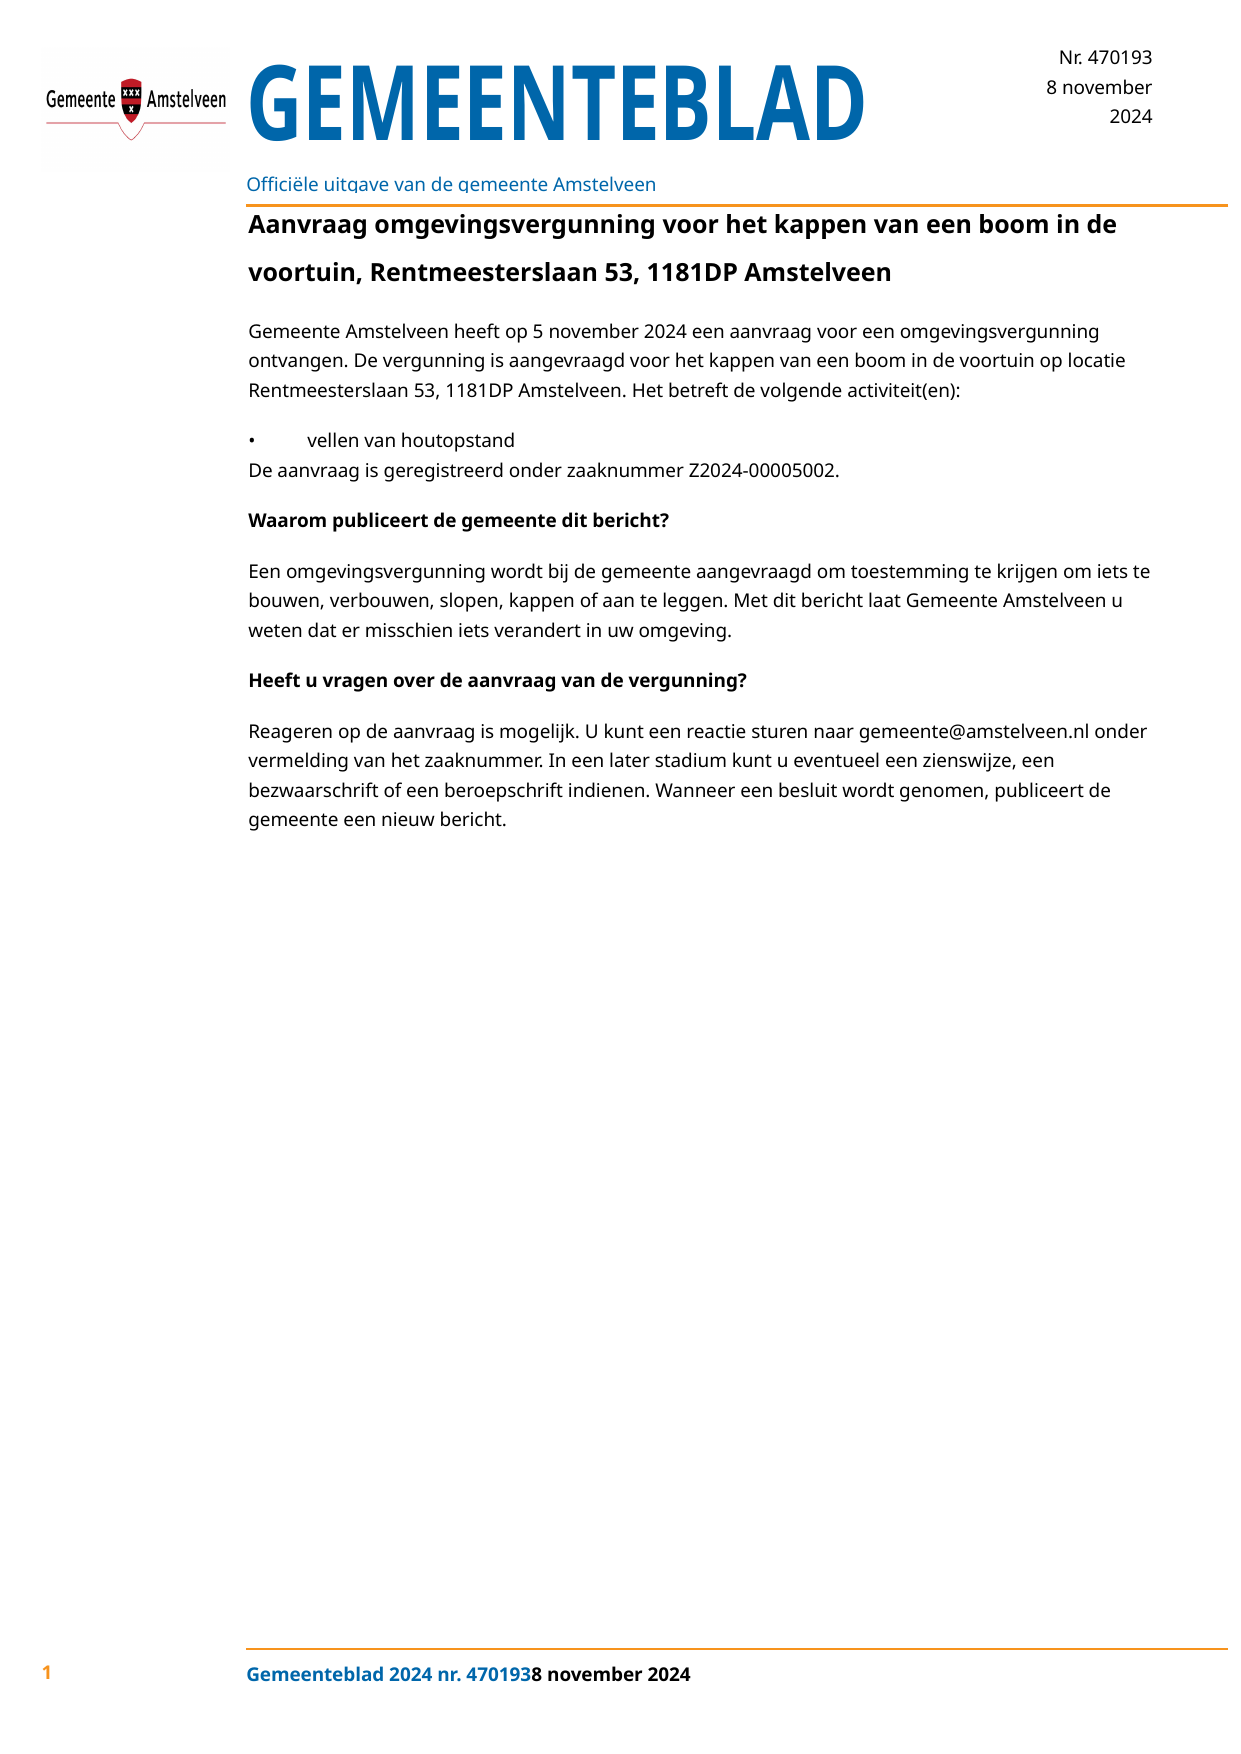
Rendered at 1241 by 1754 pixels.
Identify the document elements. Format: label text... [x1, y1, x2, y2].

text Reageren op de aanvraag is mogelijk. U kunt een reactie sturen naar gemeente@amstelveen.nl onder vermelding van het zaaknummer. In een later stadium kunt u eventueel een zienswijze, een bezwaarschrift of een beroepschrift indienen. Wanneer een besluit wordt genomen, publiceert de gemeente een nieuw bericht. [248, 718, 1152, 832]
text Waarom publiceert de gemeente dit bericht? [248, 507, 1152, 533]
picture [41, 47, 231, 172]
text Een omgevingsvergunning wordt bij de gemeente aangevraagd om toestemming te krijgen om iets te bouwen, verbouwen, slopen, kappen of aan te leggen. Met dit bericht laat Gemeente Amstelveen u weten dat er misschien iets verandert in uw omgeving. [248, 558, 1152, 643]
text De aanvraag is geregistreerd onder zaaknummer Z2024-00005002. [248, 457, 1152, 483]
text Gemeente Amstelveen heeft op 5 november 2024 een aanvraag voor een omgevingsvergunning ontvangen. De vergunning is aangevraagd voor het kappen van een boom in de voortuin op locatie Rentmeesterslaan 53, 1181DP Amstelveen. Het betreft de volgende activiteit(en): [248, 318, 1152, 403]
text Heeft u vragen over de aanvraag van de vergunning? [248, 667, 1152, 693]
text Aanvraag omgevingsvergunning voor het kappen van een boom in de voortuin, Rentmeesterslaan 53, 1181DP Amstelveen [248, 207, 1152, 288]
list vellen van houtopstand [248, 427, 1152, 453]
